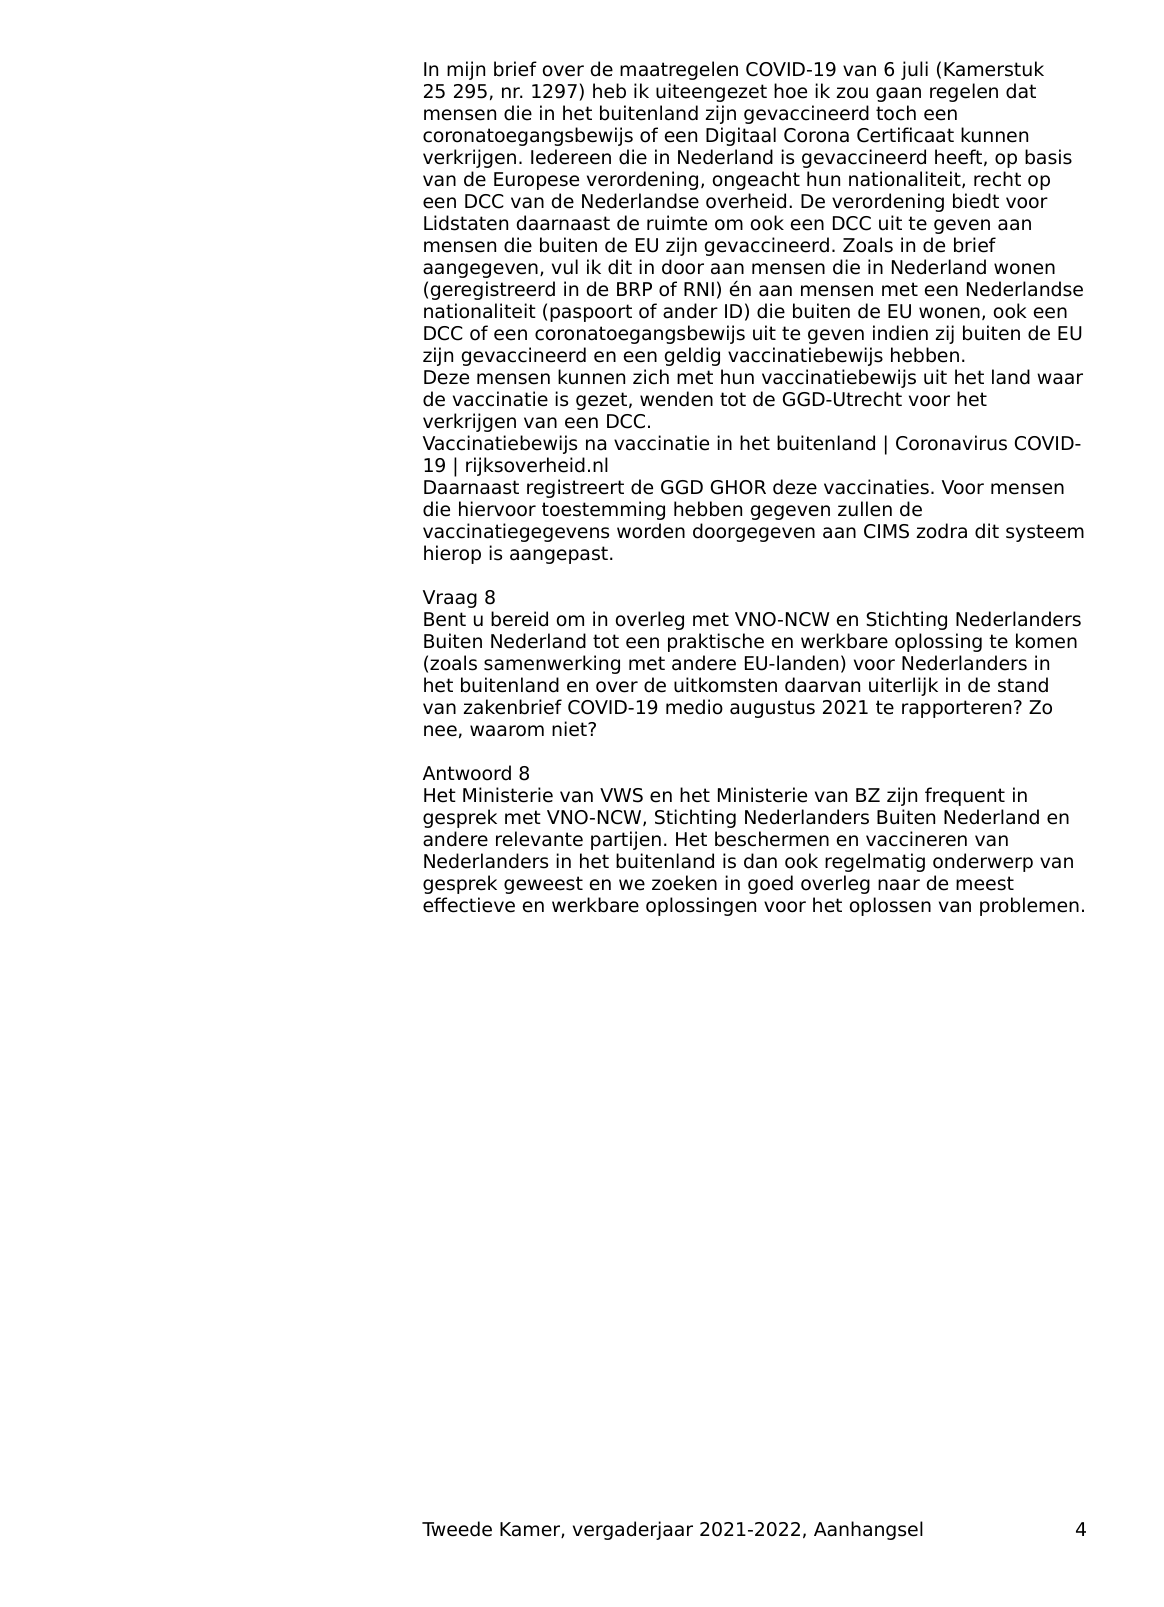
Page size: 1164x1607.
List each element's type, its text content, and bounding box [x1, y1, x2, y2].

text Daarnaast registreert de GGD GHOR deze vaccinaties. Voor mensen die hiervoor toestemming hebben gegeven zullen de vaccinatiegegevens worden doorgegeven aan CIMS zodra dit systeem hierop is aangepast. [422, 477, 1087, 564]
text Antwoord 8 [422, 763, 1087, 785]
text Vaccinatiebewijs na vaccinatie in het buitenland | Coronavirus COVID-19 | rijksoverheid.nl [422, 433, 1087, 477]
text In mijn brief over de maatregelen COVID-19 van 6 juli (Kamerstuk 25 295, nr. 1297) heb ik uiteengezet hoe ik zou gaan regelen dat mensen die in het buitenland zijn gevaccineerd toch een coronatoegangsbewijs of een Digitaal Corona Certificaat kunnen verkrijgen. Iedereen die in Nederland is gevaccineerd heeft, op basis van de Europese verordening, ongeacht hun nationaliteit, recht op een DCC van de Nederlandse overheid. De verordening biedt voor Lidstaten daarnaast de ruimte om ook een DCC uit te geven aan mensen die buiten de EU zijn gevaccineerd. Zoals in de brief aangegeven, vul ik dit in door aan mensen die in Nederland wonen (geregistreerd in de BRP of RNI) én aan mensen met een Nederlandse nationaliteit (paspoort of ander ID) die buiten de EU wonen, ook een DCC of een coronatoegangsbewijs uit te geven indien zij buiten de EU zijn gevaccineerd en een geldig vaccinatiebewijs hebben. [422, 59, 1087, 367]
text Het Ministerie van VWS en het Ministerie van BZ zijn frequent in gesprek met VNO-NCW, Stichting Nederlanders Buiten Nederland en andere relevante partijen. Het beschermen en vaccineren van Nederlanders in het buitenland is dan ook regelmatig onderwerp van gesprek geweest en we zoeken in goed overleg naar de meest effectieve en werkbare oplossingen voor het oplossen van problemen. [422, 785, 1087, 917]
text Bent u bereid om in overleg met VNO-NCW en Stichting Nederlanders Buiten Nederland tot een praktische en werkbare oplossing te komen (zoals samenwerking met andere EU-landen) voor Nederlanders in het buitenland en over de uitkomsten daarvan uiterlijk in de stand van zakenbrief COVID-19 medio augustus 2021 te rapporteren? Zo nee, waarom niet? [422, 609, 1087, 741]
text Deze mensen kunnen zich met hun vaccinatiebewijs uit het land waar de vaccinatie is gezet, wenden tot de GGD-Utrecht voor het verkrijgen van een DCC. [422, 367, 1087, 433]
text Vraag 8 [422, 587, 1087, 609]
